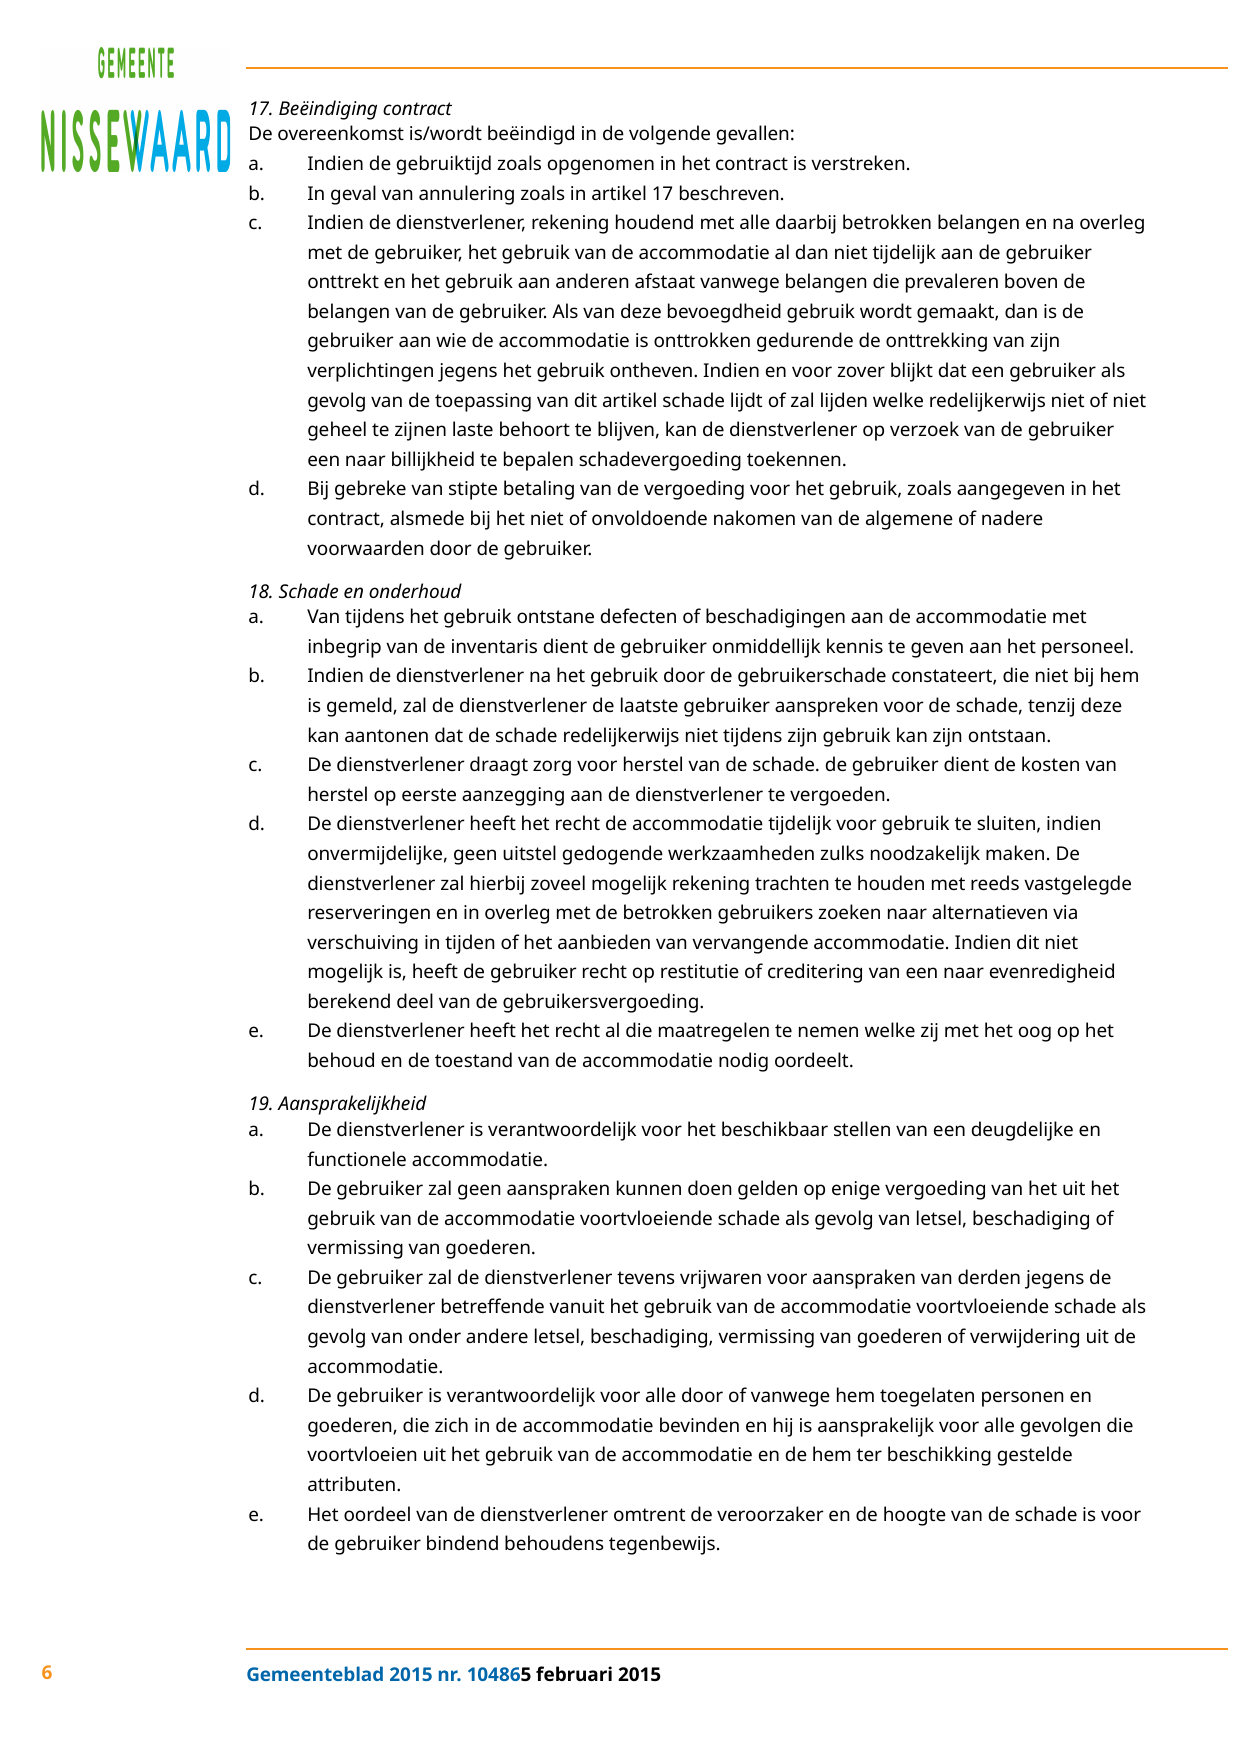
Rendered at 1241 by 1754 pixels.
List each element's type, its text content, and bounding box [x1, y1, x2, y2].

picture [222, 122, 227, 160]
list De dienstverlener is verantwoordelijk voor het beschikbaar stellen van een deugdelijke en functionele accommodatie. [248, 1116, 1152, 1171]
picture [200, 151, 206, 172]
text 19. Aansprakelijkheid [248, 1090, 1152, 1116]
list Bij gebreke van stipte betaling van de vergoeding voor het gebruik, zoals aangegeven in het contract, alsmede bij het niet of onvoldoende nakomen van de algemene of nadere voorwaarden door de gebruiker. [248, 476, 1152, 560]
text 17. Beëindiging contract [248, 95, 1152, 121]
picture [176, 157, 187, 172]
list De dienstverlener heeft het recht al die maatregelen te nemen welke zij met het oog op het behoud en de toestand van de accommodatie nodig oordeelt. [248, 1018, 1152, 1073]
picture [201, 122, 206, 138]
list Van tijdens het gebruik ontstane defecten of beschadigingen aan de accommodatie met inbegrip van de inventaris dient de gebruiker onmiddellijk kennis te geven aan het personeel. [248, 603, 1152, 659]
text 18. Schade en onderhoud [248, 578, 1152, 603]
list In geval van annulering zoals in artikel 17 beschreven. [248, 180, 1152, 205]
list De dienstverlener heeft het recht de accommodatie tijdelijk voor gebruik te sluiten, indien onvermijdelijke, geen uitstel gedogende werkzaamheden zulks noodzakelijk maken. De dienstverlener zal hierbij zoveel mogelijk rekening trachten te houden met reeds vastgelegde reserveringen en in overleg met de betrokken gebruikers zoeken naar alternatieven via verschuiving in tijden of het aanbieden van vervangende accommodatie. Indien dit niet mogelijk is, heeft de gebruiker recht op restitutie of creditering van een naar evenredigheid berekend deel van de gebruikersvergoeding. [248, 811, 1152, 1014]
list Indien de dienstverlener na het gebruik door de gebruikerschade constateert, die niet bij hem is gemeld, zal de dienstverlener de laatste gebruiker aanspreken voor de schade, tenzij deze kan aantonen dat de schade redelijkerwijs niet tijdens zijn gebruik kan zijn ontstaan. [248, 663, 1152, 748]
list Indien de dienstverlener, rekening houdend met alle daarbij betrokken belangen en na overleg met de gebruiker, het gebruik van de accommodatie al dan niet tijdelijk aan de gebruiker onttrekt en het gebruik aan anderen afstaat vanwege belangen die prevaleren boven de belangen van de gebruiker. Als van deze bevoegdheid gebruik wordt gemaakt, dan is de gebruiker aan wie de accommodatie is onttrokken gedurende de onttrekking van zijn verplichtingen jegens het gebruik ontheven. Indien en voor zover blijkt dat een gebruiker als gevolg van de toepassing van dit artikel schade lijdt of zal lijden welke redelijkerwijs niet of niet geheel te zijnen laste behoort te blijven, kan de dienstverlener op verzoek van de gebruiker een naar billijkheid te bepalen schadevergoeding toekennen. [248, 209, 1152, 472]
list De gebruiker is verantwoordelijk voor alle door of vanwege hem toegelaten personen en goederen, die zich in de accommodatie bevinden en hij is aansprakelijk voor alle gevolgen die voortvloeien uit het gebruik van de accommodatie en de hem ter beschikking gestelde attributen. [248, 1382, 1152, 1497]
list Het oordeel van de dienstverlener omtrent de veroorzaker en de hoogte van de schade is voor de gebruiker bindend behoudens tegenbewijs. [248, 1501, 1152, 1556]
list De gebruiker zal de dienstverlener tevens vrijwaren voor aanspraken van derden jegens de dienstverlener betreffende vanuit het gebruik van de accommodatie voortvloeiende schade als gevolg van onder andere letsel, beschadiging, vermissing van goederen of verwijdering uit de accommodatie. [248, 1264, 1152, 1378]
picture [154, 157, 165, 172]
text De overeenkomst is/wordt beëindigd in de volgende gevallen: [248, 121, 1152, 146]
list De gebruiker zal geen aanspraken kunnen doen gelden op enige vergoeding van het uit het gebruik van de accommodatie voortvloeiende schade als gevolg van letsel, beschadiging of vermissing van goederen. [248, 1175, 1152, 1260]
list Indien de gebruiktijd zoals opgenomen in het contract is verstreken. [248, 150, 1152, 176]
picture [41, 47, 231, 172]
list De dienstverlener draagt zorg voor herstel van de schade. de gebruiker dient de kosten van herstel op eerste aanzegging aan de dienstverlener te vergoeden. [248, 751, 1152, 807]
